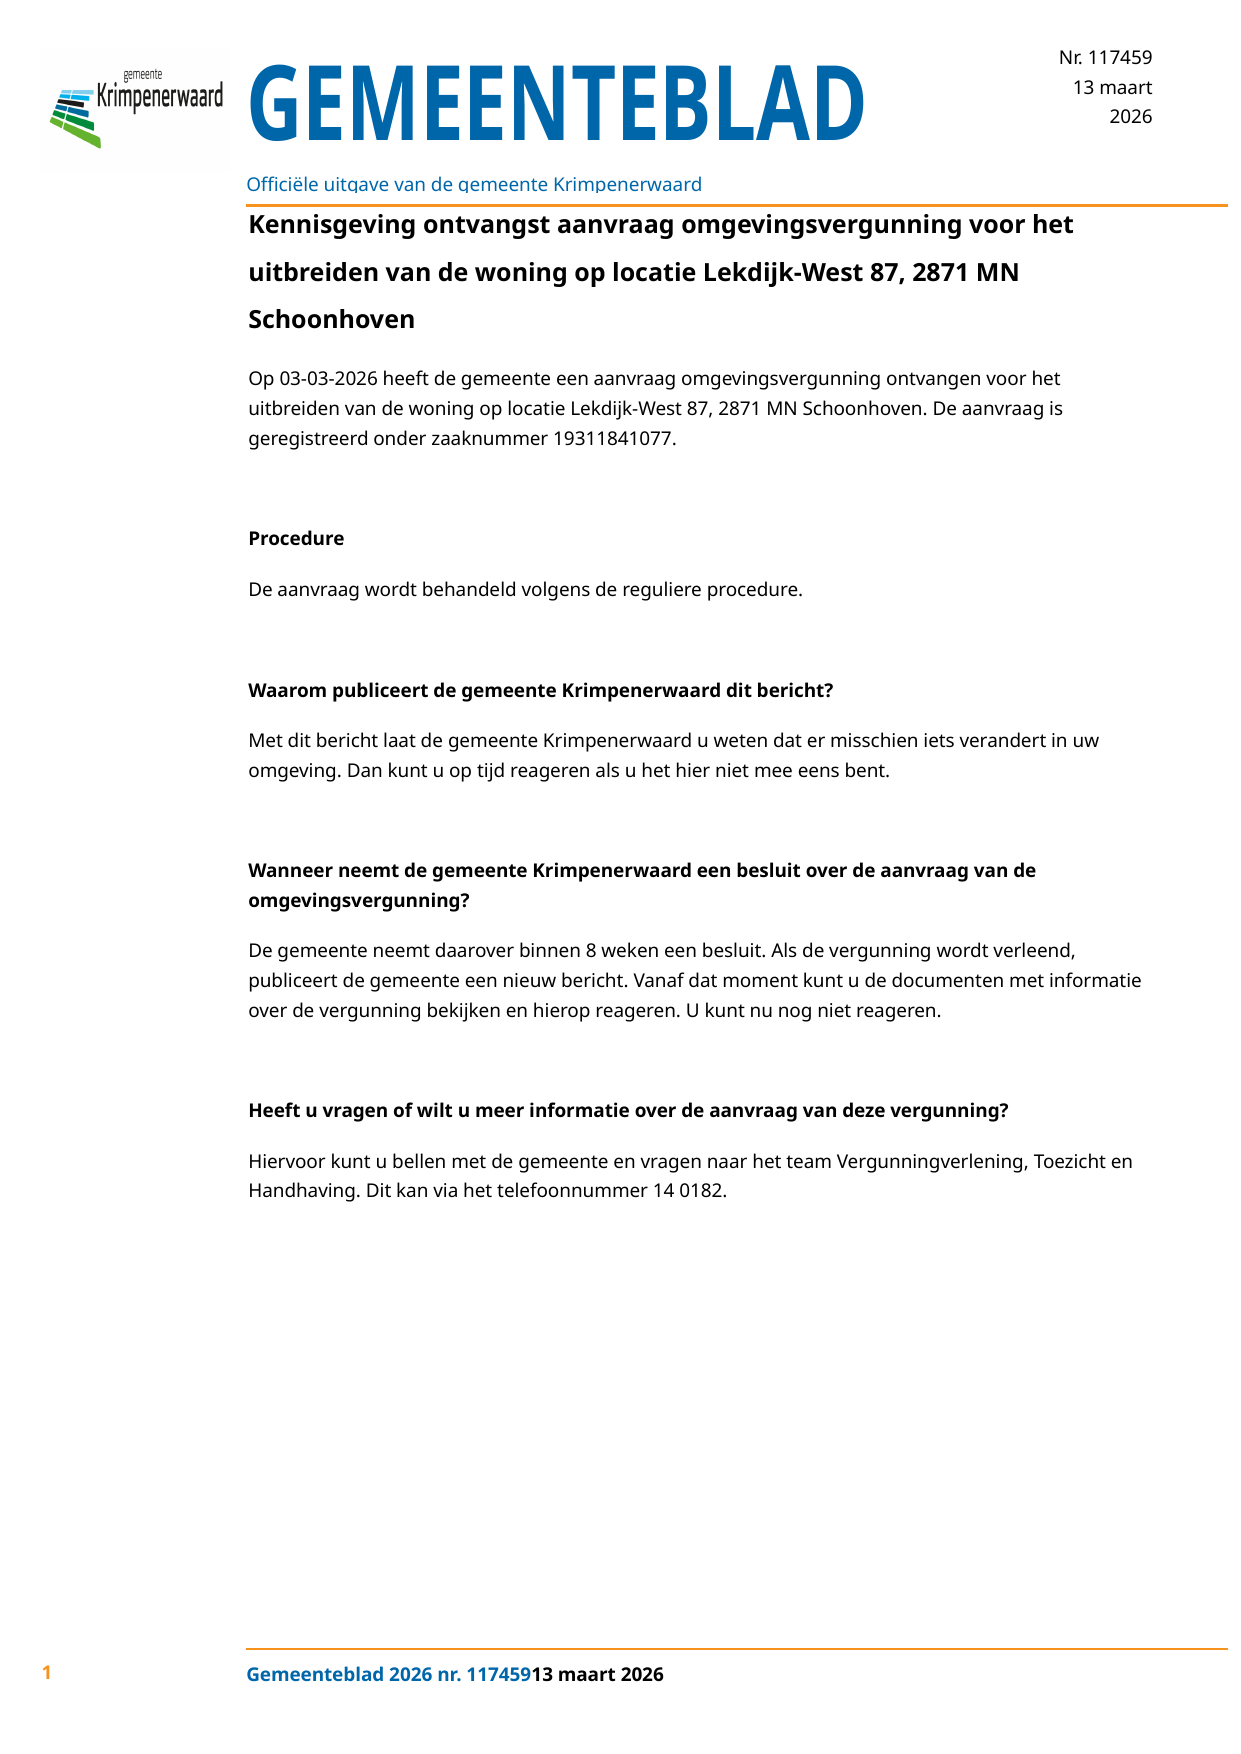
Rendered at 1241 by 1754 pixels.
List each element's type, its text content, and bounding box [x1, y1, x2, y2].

text Heeft u vragen of wilt u meer informatie over de aanvraag van deze vergunning? [248, 1098, 1152, 1123]
text Met dit bericht laat de gemeente Krimpenerwaard u weten dat er misschien iets verandert in uw omgeving. Dan kunt u op tijd reageren als u het hier niet mee eens bent. [248, 727, 1152, 782]
text Kennisgeving ontvangst aanvraag omgevingsvergunning voor het uitbreiden van de woning op locatie Lekdijk-West 87, 2871 MN Schoonhoven [248, 207, 1152, 336]
text Wanneer neemt de gemeente Krimpenerwaard een besluit over de aanvraag van de omgevingsvergunning? [248, 858, 1152, 913]
text Procedure [248, 526, 1152, 551]
text Op 03-03-2026 heeft de gemeente een aanvraag omgevingsvergunning ontvangen voor het uitbreiden van de woning op locatie Lekdijk-West 87, 2871 MN Schoonhoven. De aanvraag is geregistreerd onder zaaknummer 19311841077. [248, 366, 1152, 450]
text Waarom publiceert de gemeente Krimpenerwaard dit bericht? [248, 677, 1152, 702]
text De aanvraag wordt behandeld volgens de reguliere procedure. [248, 576, 1152, 602]
picture [41, 47, 231, 172]
text De gemeente neemt daarover binnen 8 weken een besluit. Als de vergunning wordt verleend, publiceert de gemeente een nieuw bericht. Vanaf dat moment kunt u de documenten met informatie over de vergunning bekijken en hierop reageren. U kunt nu nog niet reageren. [248, 938, 1152, 1022]
text Hiervoor kunt u bellen met de gemeente en vragen naar het team Vergunningverlening, Toezicht en Handhaving. Dit kan via het telefoonnummer 14 0182. [248, 1148, 1152, 1203]
